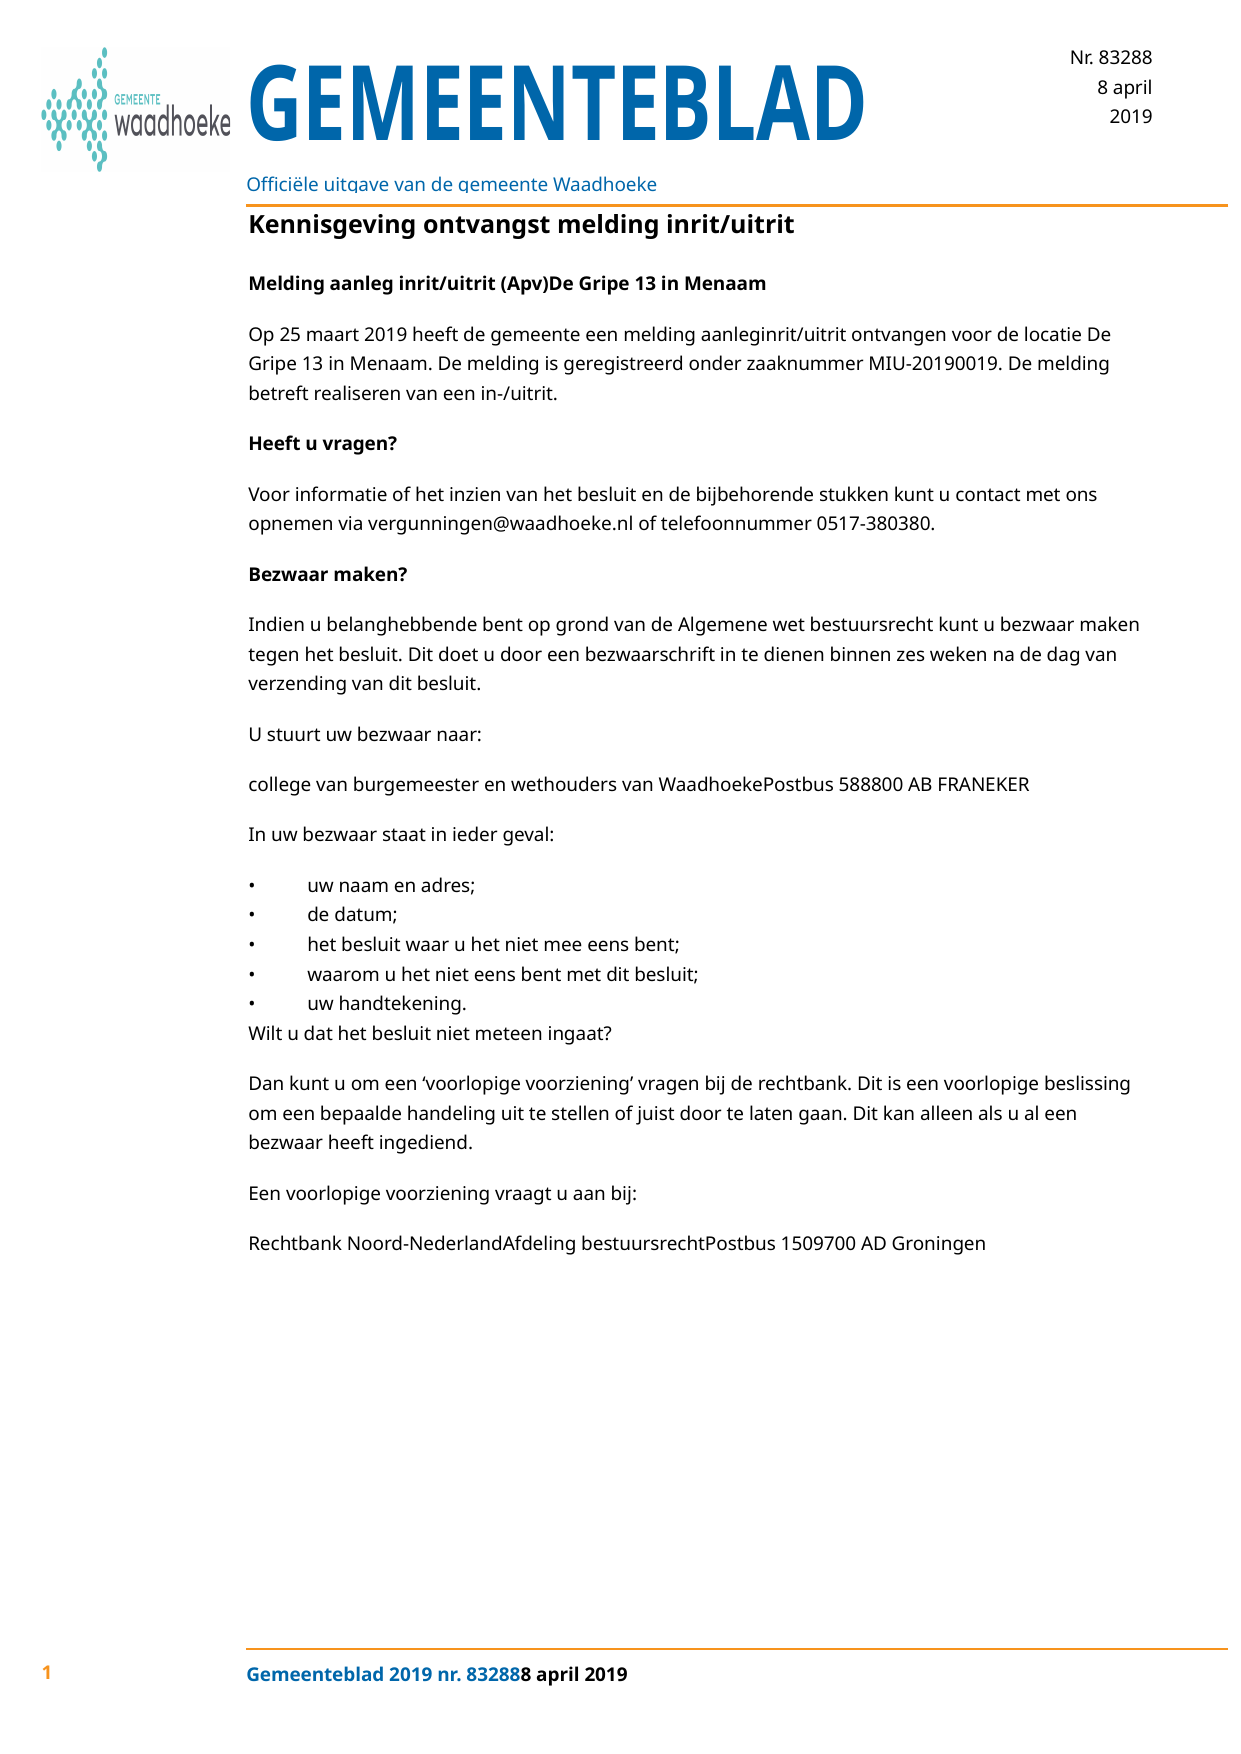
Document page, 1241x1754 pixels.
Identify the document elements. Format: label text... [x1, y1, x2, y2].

list waarom u het niet eens bent met dit besluit; [248, 961, 1152, 986]
text Op 25 maart 2019 heeft de gemeente een melding aanleginrit/uitrit ontvangen voor de locatie De Gripe 13 in Menaam. De melding is geregistreerd onder zaaknummer MIU-20190019. De melding betreft realiseren van een in-/uitrit. [248, 321, 1152, 406]
picture [41, 47, 231, 172]
text Kennisgeving ontvangst melding inrit/uitrit [248, 207, 1152, 241]
list uw naam en adres; [248, 872, 1152, 898]
text Melding aanleg inrit/uitrit (Apv)De Gripe 13 in Menaam [248, 270, 1152, 296]
list uw handtekening. [248, 990, 1152, 1016]
text Een voorlopige voorziening vraagt u aan bij: [248, 1180, 1152, 1206]
text Wilt u dat het besluit niet meteen ingaat? [248, 1020, 1152, 1046]
list het besluit waar u het niet mee eens bent; [248, 931, 1152, 957]
text Heeft u vragen? [248, 430, 1152, 456]
text Voor informatie of het inzien van het besluit en de bijbehorende stukken kunt u contact met ons opnemen via vergunningen@waadhoeke.nl of telefoonnummer 0517-380380. [248, 481, 1152, 536]
list de datum; [248, 902, 1152, 927]
text Dan kunt u om een ‘voorlopige voorziening’ vragen bij de rechtbank. Dit is een voorlopige beslissing om een bepaalde handeling uit te stellen of juist door te laten gaan. Dit kan alleen als u al een bezwaar heeft ingediend. [248, 1070, 1152, 1155]
text college van burgemeester en wethouders van WaadhoekePostbus 588800 AB FRANEKER [248, 771, 1152, 797]
text Indien u belanghebbende bent op grond van de Algemene wet bestuursrecht kunt u bezwaar maken tegen het besluit. Dit doet u door een bezwaarschrift in te dienen binnen zes weken na de dag van verzending van dit besluit. [248, 611, 1152, 696]
text In uw bezwaar staat in ieder geval: [248, 822, 1152, 847]
text Bezwaar maken? [248, 561, 1152, 586]
text Rechtbank Noord-NederlandAfdeling bestuursrechtPostbus 1509700 AD Groningen [248, 1230, 1152, 1256]
text U stuurt uw bezwaar naar: [248, 721, 1152, 746]
